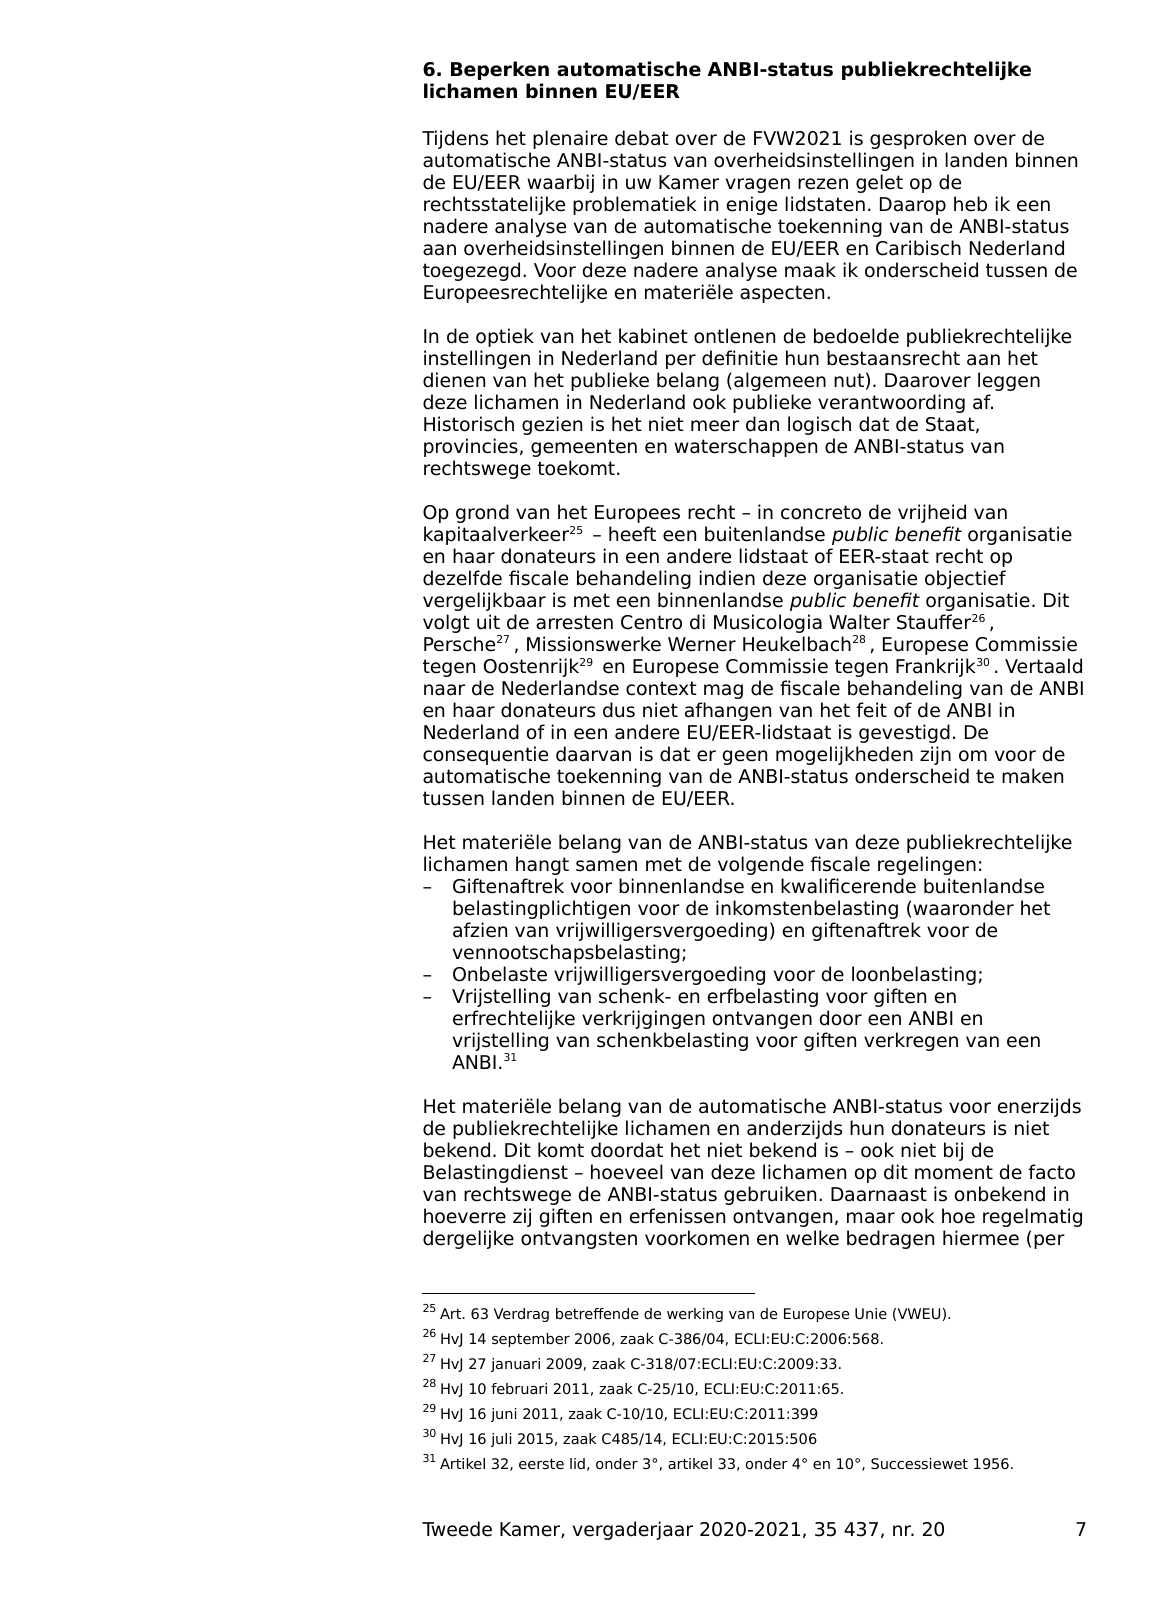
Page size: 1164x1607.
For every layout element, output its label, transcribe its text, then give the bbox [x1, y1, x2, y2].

text Art. 63 Verdrag betreffende de werking van de Europese Unie (VWEU). [422, 1302, 1087, 1324]
text Artikel 32, eerste lid, onder 3°, artikel 33, onder 4° en 10°, Successiewet 1956. [422, 1452, 1087, 1474]
text HvJ 16 juni 2011, zaak C-10/10, ECLI:EU:C:2011:399 [422, 1402, 1087, 1424]
text – Vrijstelling van schenk- en erfbelasting voor giften en erfrechtelijke verkrijgingen ontvangen door een ANBI en vrijstelling van schenkbelasting voor giften verkregen van een ANBI. [422, 986, 1087, 1074]
text Tijdens het plenaire debat over de FVW2021 is gesproken over de automatische ANBI-status van overheidsinstellingen in landen binnen de EU/EER waarbij in uw Kamer vragen rezen gelet op de rechtsstatelijke problematiek in enige lidstaten. Daarop heb ik een nadere analyse van de automatische toekenning van de ANBI-status aan overheidsinstellingen binnen de EU/EER en Caribisch Nederland toegezegd. Voor deze nadere analyse maak ik onderscheid tussen de Europeesrechtelijke en materiële aspecten. [422, 128, 1087, 304]
text – Giftenaftrek voor binnenlandse en kwalificerende buitenlandse belastingplichtigen voor de inkomstenbelasting (waaronder het afzien van vrijwilligersvergoeding) en giftenaftrek voor de vennootschapsbelasting; [422, 876, 1087, 964]
text – Onbelaste vrijwilligersvergoeding voor de loonbelasting; [422, 964, 1087, 986]
text Het materiële belang van de ANBI-status van deze publiekrechtelijke lichamen hangt samen met de volgende fiscale regelingen: [422, 832, 1087, 876]
text HvJ 14 september 2006, zaak C-386/04, ECLI:EU:C:2006:568. [422, 1327, 1087, 1349]
text HvJ 16 juli 2015, zaak C485/14, ECLI:EU:C:2015:506 [422, 1427, 1087, 1449]
text Het materiële belang van de automatische ANBI-status voor enerzijds de publiekrechtelijke lichamen en anderzijds hun donateurs is niet bekend. Dit komt doordat het niet bekend is – ook niet bij de Belastingdienst – hoeveel van deze lichamen op dit moment de facto van rechtswege de ANBI-status gebruiken. Daarnaast is onbekend in hoeverre zij giften en erfenissen ontvangen, maar ook hoe regelmatig dergelijke ontvangsten voorkomen en welke bedragen hiermee (per [422, 1096, 1087, 1250]
subtitle 6. Beperken automatische ANBI-status publiekrechtelijke lichamen binnen EU/EER [422, 59, 1087, 103]
text HvJ 27 januari 2009, zaak C-318/07:ECLI:EU:C:2009:33. [422, 1352, 1087, 1374]
text Op grond van het Europees recht – in concreto de vrijheid van kapitaalverkeer – heeft een buitenlandse public benefit organisatie en haar donateurs in een andere lidstaat of EER-staat recht op dezelfde fiscale behandeling indien deze organisatie objectief vergelijkbaar is met een binnenlandse public benefit organisatie. Dit volgt uit de arresten Centro di Musicologia Walter Stauffer, Persche, Missionswerke Werner Heukelbach, Europese Commissie tegen Oostenrijk en Europese Commissie tegen Frankrijk. Vertaald naar de Nederlandse context mag de fiscale behandeling van de ANBI en haar donateurs dus niet afhangen van het feit of de ANBI in Nederland of in een andere EU/EER-lidstaat is gevestigd. De consequentie daarvan is dat er geen mogelijkheden zijn om voor de automatische toekenning van de ANBI-status onderscheid te maken tussen landen binnen de EU/EER. [422, 502, 1087, 810]
text HvJ 10 februari 2011, zaak C-25/10, ECLI:EU:C:2011:65. [422, 1377, 1087, 1399]
text In de optiek van het kabinet ontlenen de bedoelde publiekrechtelijke instellingen in Nederland per definitie hun bestaansrecht aan het dienen van het publieke belang (algemeen nut). Daarover leggen deze lichamen in Nederland ook publieke verantwoording af. Historisch gezien is het niet meer dan logisch dat de Staat, provincies, gemeenten en waterschappen de ANBI-status van rechtswege toekomt. [422, 326, 1087, 480]
